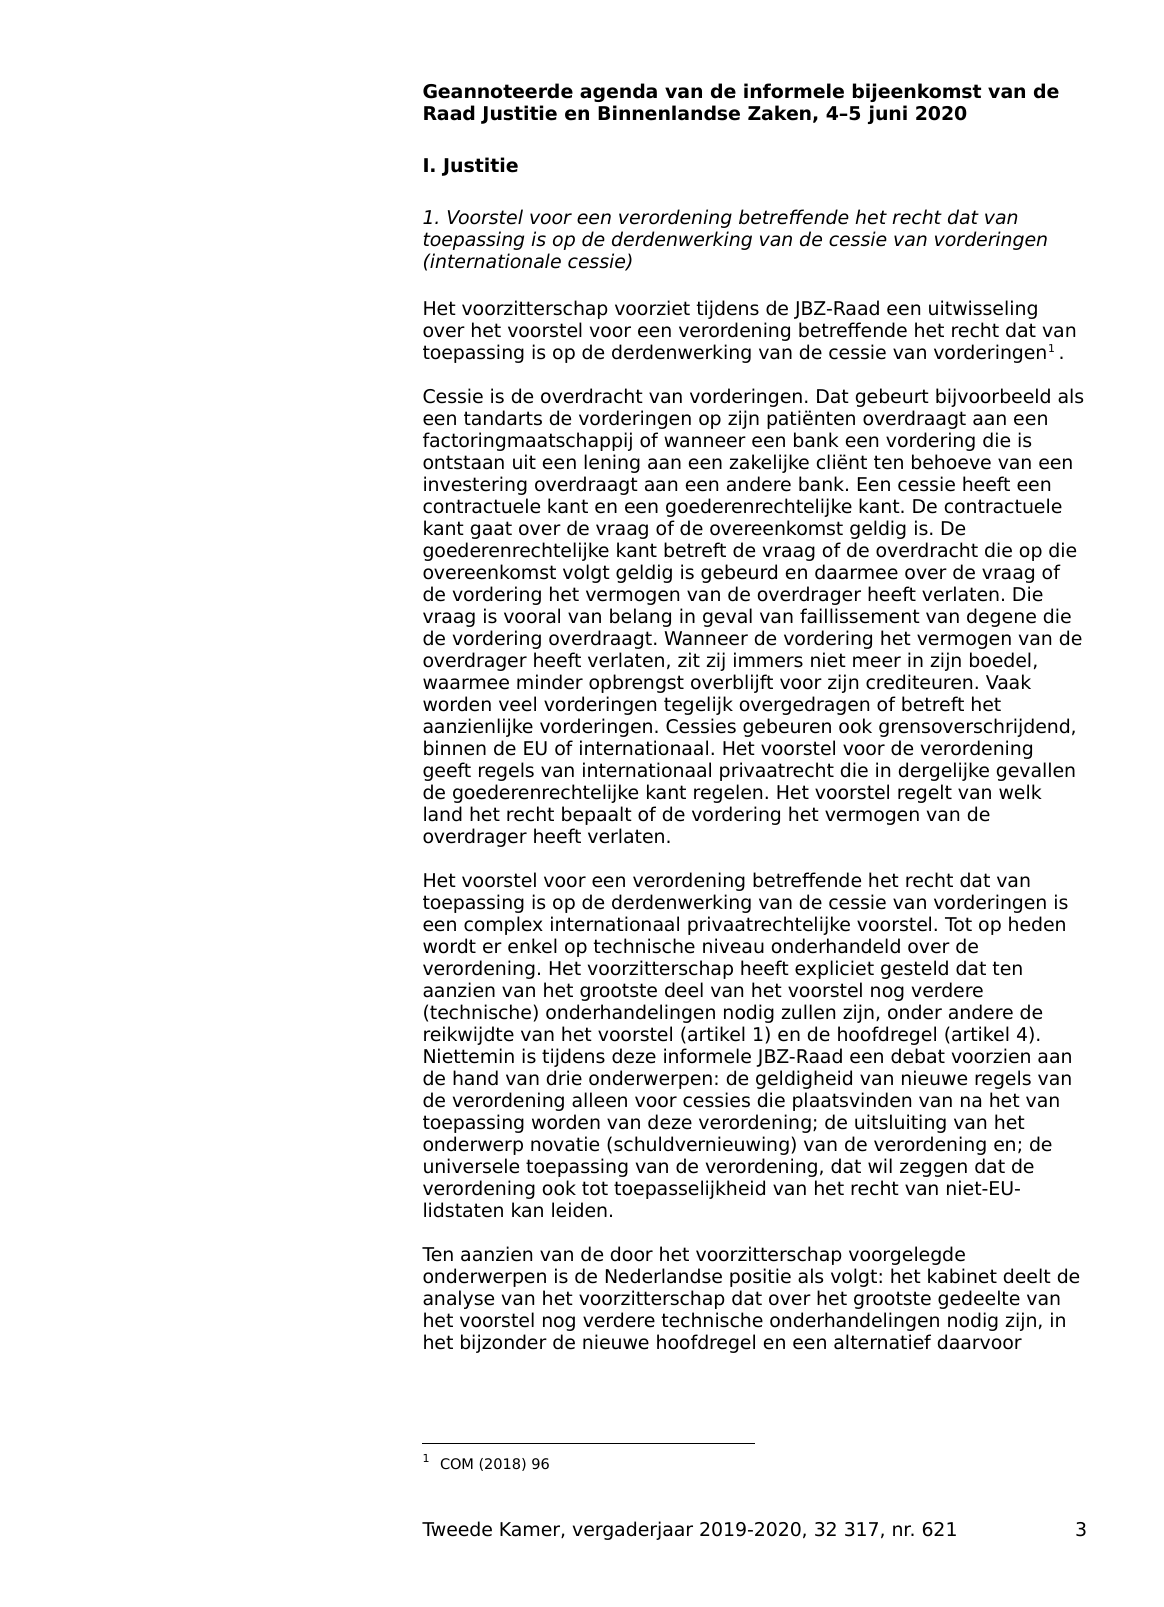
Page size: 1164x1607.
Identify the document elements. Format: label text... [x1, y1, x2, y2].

text Cessie is de overdracht van vorderingen. Dat gebeurt bijvoorbeeld als een tandarts de vorderingen op zijn patiënten overdraagt aan een factoringmaatschappij of wanneer een bank een vordering die is ontstaan uit een lening aan een zakelijke cliënt ten behoeve van een investering overdraagt aan een andere bank. Een cessie heeft een contractuele kant en een goederenrechtelijke kant. De contractuele kant gaat over de vraag of de overeenkomst geldig is. De goederenrechtelijke kant betreft de vraag of de overdracht die op die overeenkomst volgt geldig is gebeurd en daarmee over de vraag of de vordering het vermogen van de overdrager heeft verlaten. Die vraag is vooral van belang in geval van faillissement van degene die de vordering overdraagt. Wanneer de vordering het vermogen van de overdrager heeft verlaten, zit zij immers niet meer in zijn boedel, waarmee minder opbrengst overblijft voor zijn crediteuren. Vaak worden veel vorderingen tegelijk overgedragen of betreft het aanzienlijke vorderingen. Cessies gebeuren ook grensoverschrijdend, binnen de EU of internationaal. Het voorstel voor de verordening geeft regels van internationaal privaatrecht die in dergelijke gevallen de goederenrechtelijke kant regelen. Het voorstel regelt van welk land het recht bepaalt of de vordering het vermogen van de overdrager heeft verlaten. [422, 386, 1087, 848]
subtitle 1. Voorstel voor een verordening betreffende het recht dat van toepassing is op de derdenwerking van de cessie van vorderingen (internationale cessie) [422, 207, 1087, 273]
text Ten aanzien van de door het voorzitterschap voorgelegde onderwerpen is de Nederlandse positie als volgt: het kabinet deelt de analyse van het voorzitterschap dat over het grootste gedeelte van het voorstel nog verdere technische onderhandelingen nodig zijn, in het bijzonder de nieuwe hoofdregel en een alternatief daarvoor [422, 1244, 1087, 1354]
text COM (2018) 96 [422, 1452, 1087, 1474]
text Het voorzitterschap voorziet tijdens de JBZ-Raad een uitwisseling over het voorstel voor een verordening betreffende het recht dat van toepassing is op de derdenwerking van de cessie van vorderingen. [422, 298, 1087, 364]
text Het voorstel voor een verordening betreffende het recht dat van toepassing is op de derdenwerking van de cessie van vorderingen is een complex internationaal privaatrechtelijke voorstel. Tot op heden wordt er enkel op technische niveau onderhandeld over de verordening. Het voorzitterschap heeft expliciet gesteld dat ten aanzien van het grootste deel van het voorstel nog verdere (technische) onderhandelingen nodig zullen zijn, onder andere de reikwijdte van het voorstel (artikel 1) en de hoofdregel (artikel 4). Niettemin is tijdens deze informele JBZ-Raad een debat voorzien aan de hand van drie onderwerpen: de geldigheid van nieuwe regels van de verordening alleen voor cessies die plaatsvinden van na het van toepassing worden van deze verordening; de uitsluiting van het onderwerp novatie (schuldvernieuwing) van de verordening en; de universele toepassing van de verordening, dat wil zeggen dat de verordening ook tot toepasselijkheid van het recht van niet-EU-lidstaten kan leiden. [422, 870, 1087, 1222]
subtitle Geannoteerde agenda van de informele bijeenkomst van de Raad Justitie en Binnenlandse Zaken, 4–5 juni 2020 [422, 81, 1087, 125]
subtitle I. Justitie [422, 155, 1087, 177]
